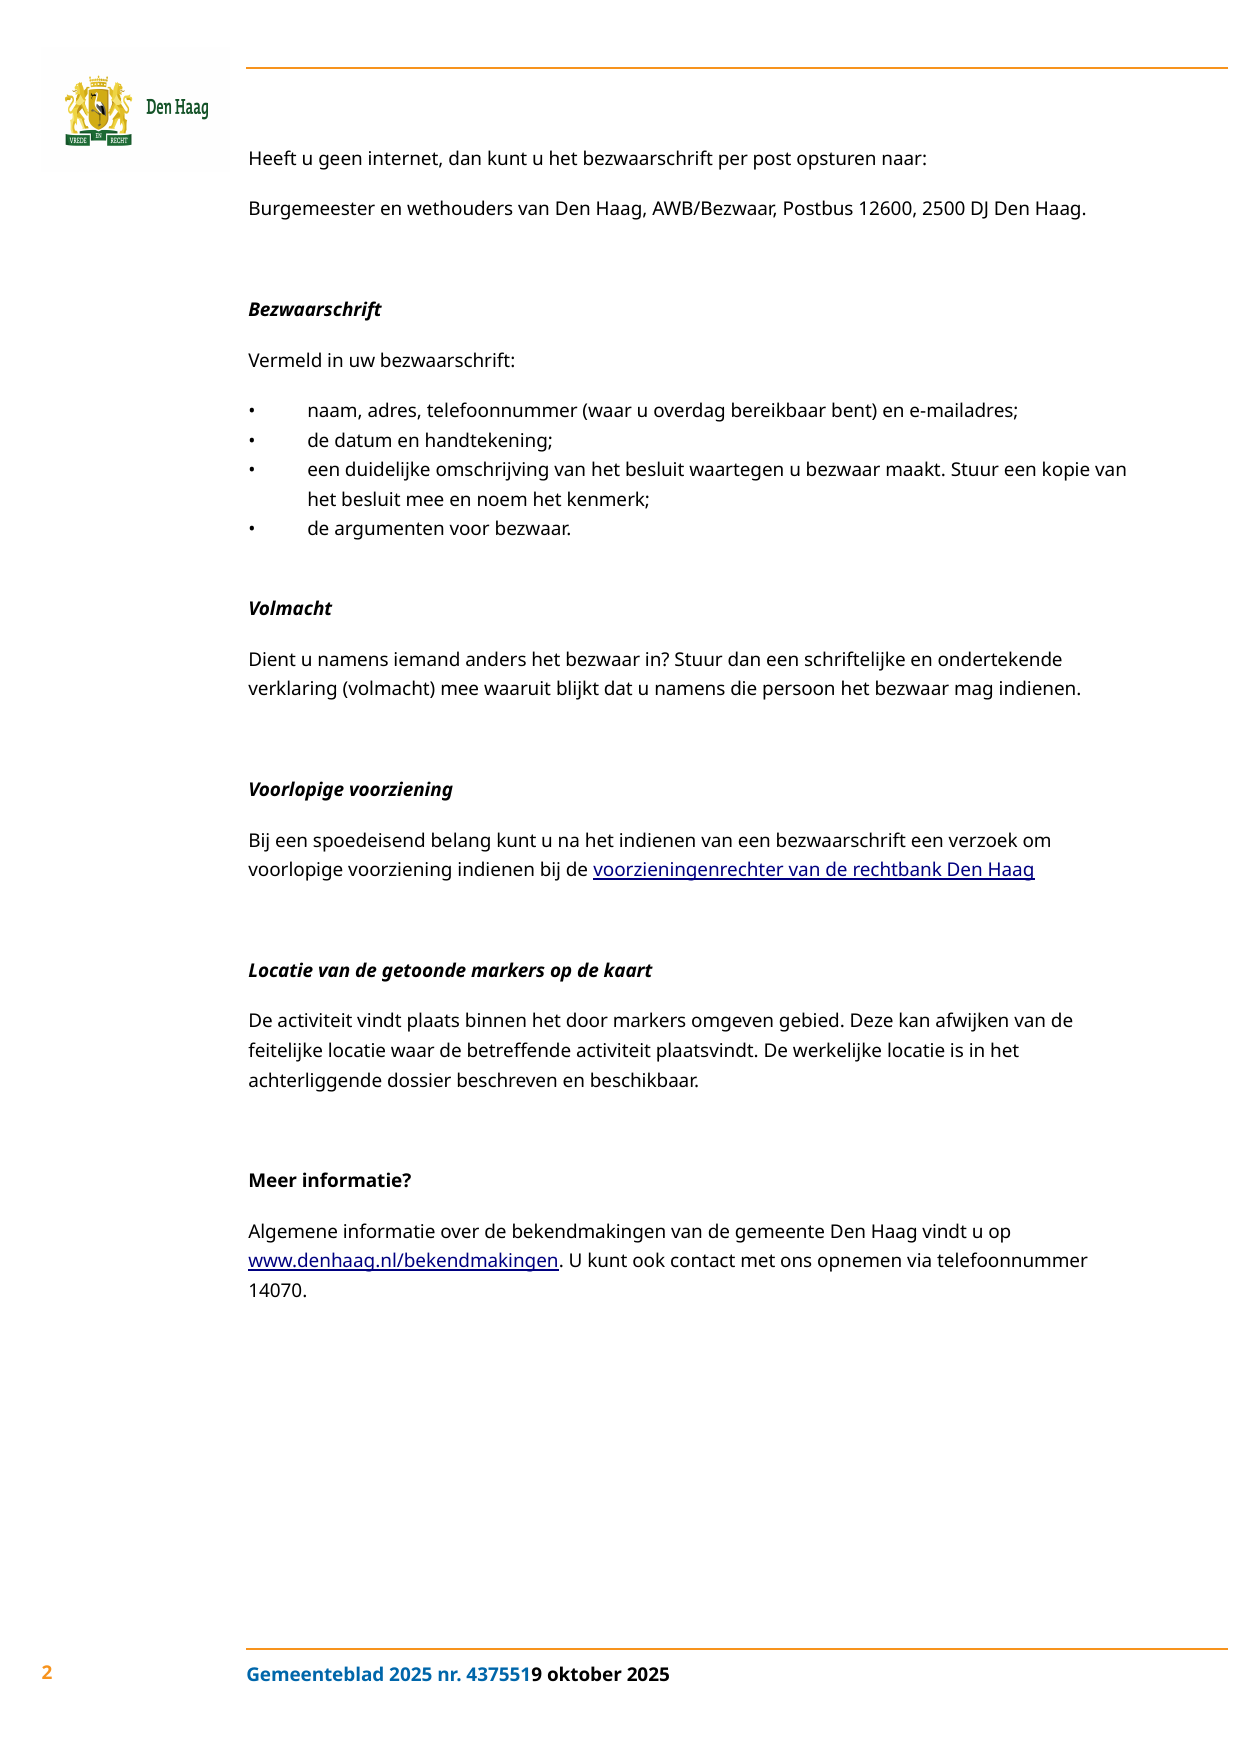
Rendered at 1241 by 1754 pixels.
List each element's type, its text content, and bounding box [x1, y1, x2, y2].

text Burgemeester en wethouders van Den Haag, AWB/Bezwaar, Postbus 12600, 2500 DJ Den Haag. [248, 196, 1152, 221]
text De activiteit vindt plaats binnen het door markers omgeven gebied. Deze kan afwijken van de feitelijke locatie waar de betreffende activiteit plaatsvindt. De werkelijke locatie is in het achterliggende dossier beschreven en beschikbaar. [248, 1008, 1152, 1093]
text Bij een spoedeisend belang kunt u na het indienen van een bezwaarschrift een verzoek om voorlopige voorziening indienen bij de voorzieningenrechter van de rechtbank Den Haag [248, 827, 1152, 882]
text Vermeld in uw bezwaarschrift: [248, 347, 1152, 373]
text Volmacht [248, 596, 1152, 621]
text Meer informatie? [248, 1168, 1152, 1193]
text Voorlopige voorziening [248, 776, 1152, 802]
text Locatie van de getoonde markers op de kaart [248, 957, 1152, 983]
list een duidelijke omschrijving van het besluit waartegen u bezwaar maakt. Stuur een kopie van het besluit mee en noem het kenmerk; [248, 456, 1152, 512]
text Algemene informatie over de bekendmakingen van de gemeente Den Haag vindt u op www.denhaag.nl/bekendmakingen. U kunt ook contact met ons opnemen via telefoonnummer 14070. [248, 1218, 1152, 1303]
picture [41, 47, 231, 172]
list de argumenten voor bezwaar. [248, 516, 1152, 541]
list de datum en handtekening; [248, 427, 1152, 453]
list naam, adres, telefoonnummer (waar u overdag bereikbaar bent) en e-mailadres; [248, 397, 1152, 423]
text Bezwaarschrift [248, 296, 1152, 322]
text Dient u namens iemand anders het bezwaar in? Stuur dan een schriftelijke en ondertekende verklaring (volmacht) mee waaruit blijkt dat u namens die persoon het bezwaar mag indienen. [248, 646, 1152, 701]
text Heeft u geen internet, dan kunt u het bezwaarschrift per post opsturen naar: [248, 145, 1152, 171]
